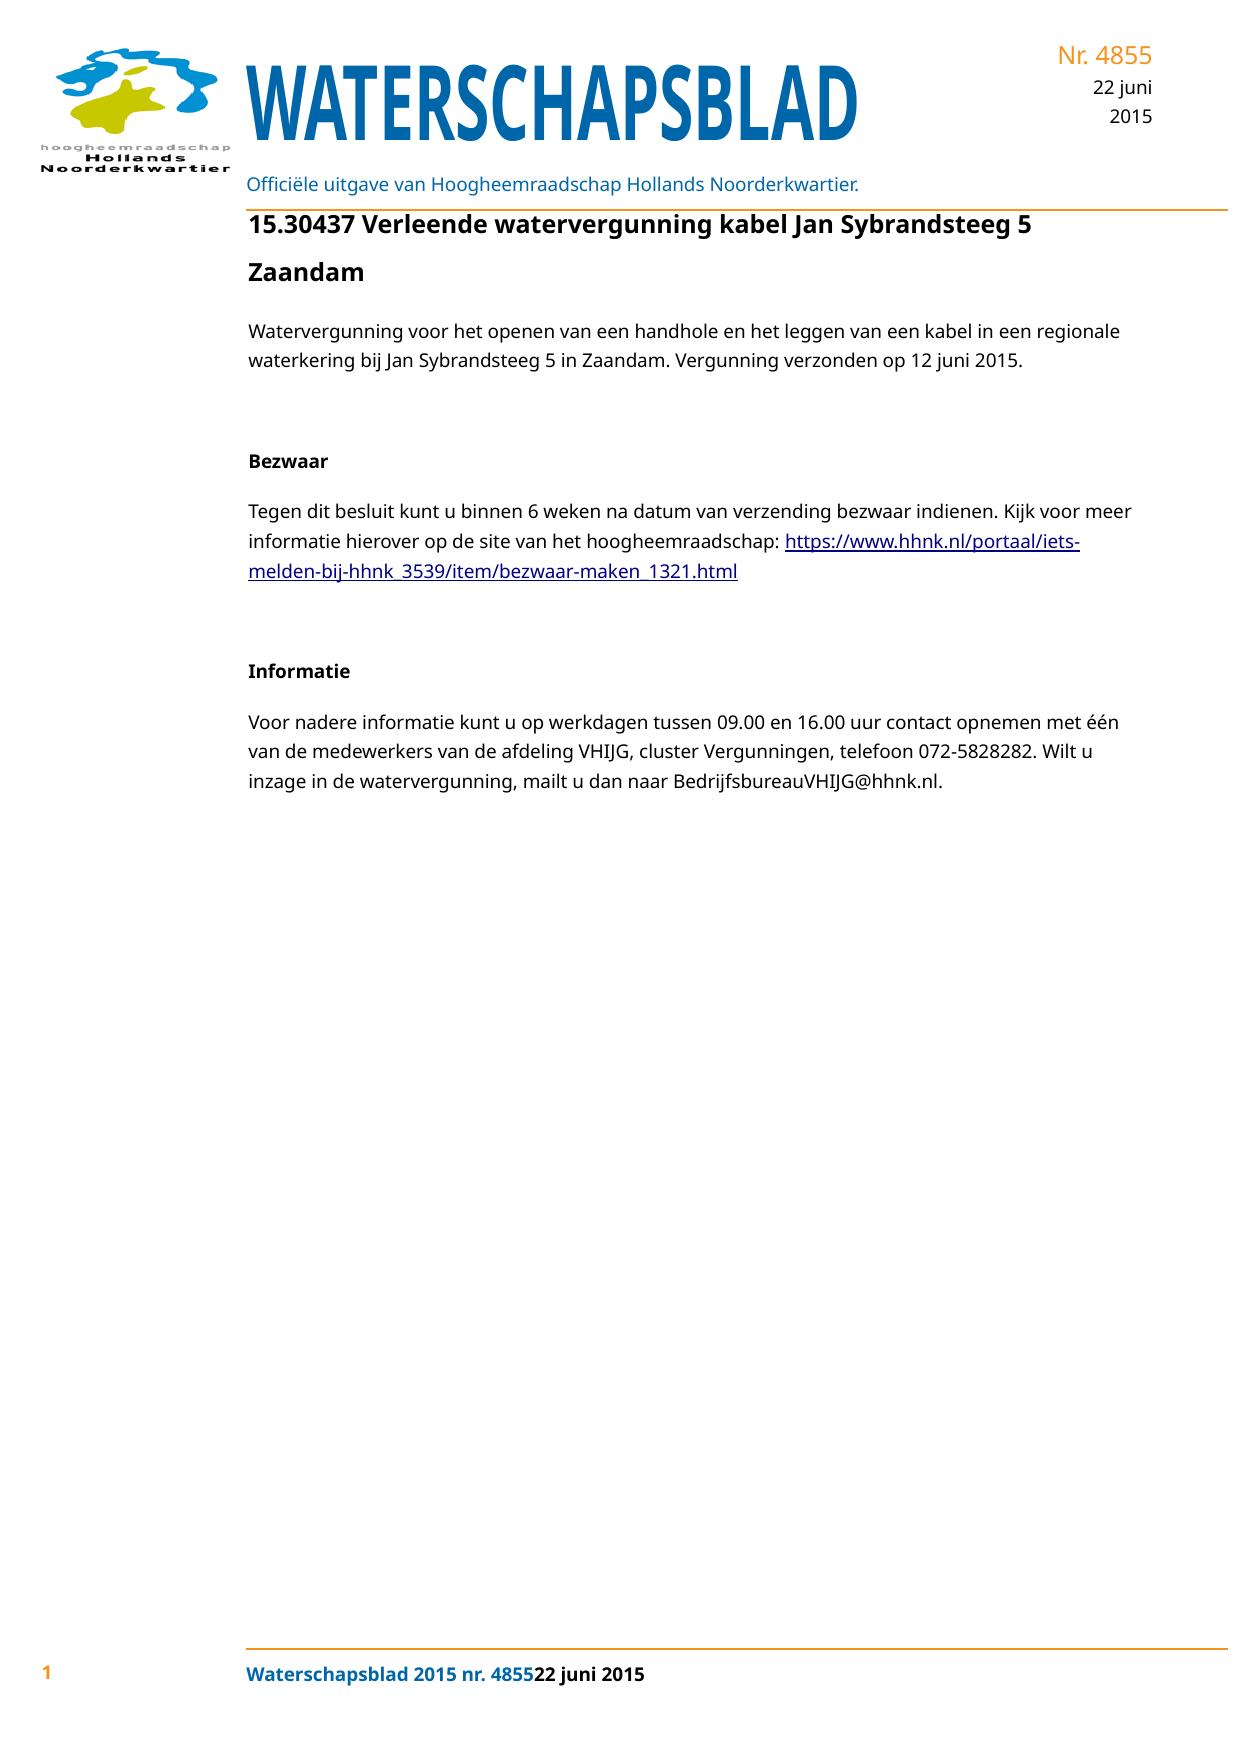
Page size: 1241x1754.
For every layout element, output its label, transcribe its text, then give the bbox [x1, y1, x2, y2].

picture [41, 47, 231, 172]
text Bezwaar [248, 448, 1152, 474]
text Informatie [248, 659, 1152, 684]
text Watervergunning voor het openen van een handhole en het leggen van een kabel in een regionale waterkering bij Jan Sybrandsteeg 5 in Zaandam. Vergunning verzonden op 12 juni 2015. [248, 318, 1152, 373]
text 15.30437 Verleende watervergunning kabel Jan Sybrandsteeg 5 Zaandam [248, 211, 1152, 288]
text Tegen dit besluit kunt u binnen 6 weken na datum van verzending bezwaar indienen. Kijk voor meer informatie hierover op de site van het hoogheemraadschap: https://www.hhnk.nl/portaal/iets-melden-bij-hhnk_3539/item/bezwaar-maken_1321.html [248, 499, 1152, 584]
text Voor nadere informatie kunt u op werkdagen tussen 09.00 en 16.00 uur contact opnemen met één van de medewerkers van de afdeling VHIJG, cluster Vergunningen, telefoon 072-5828282. Wilt u inzage in de watervergunning, mailt u dan naar BedrijfsbureauVHIJG@hhnk.nl. [248, 709, 1152, 794]
